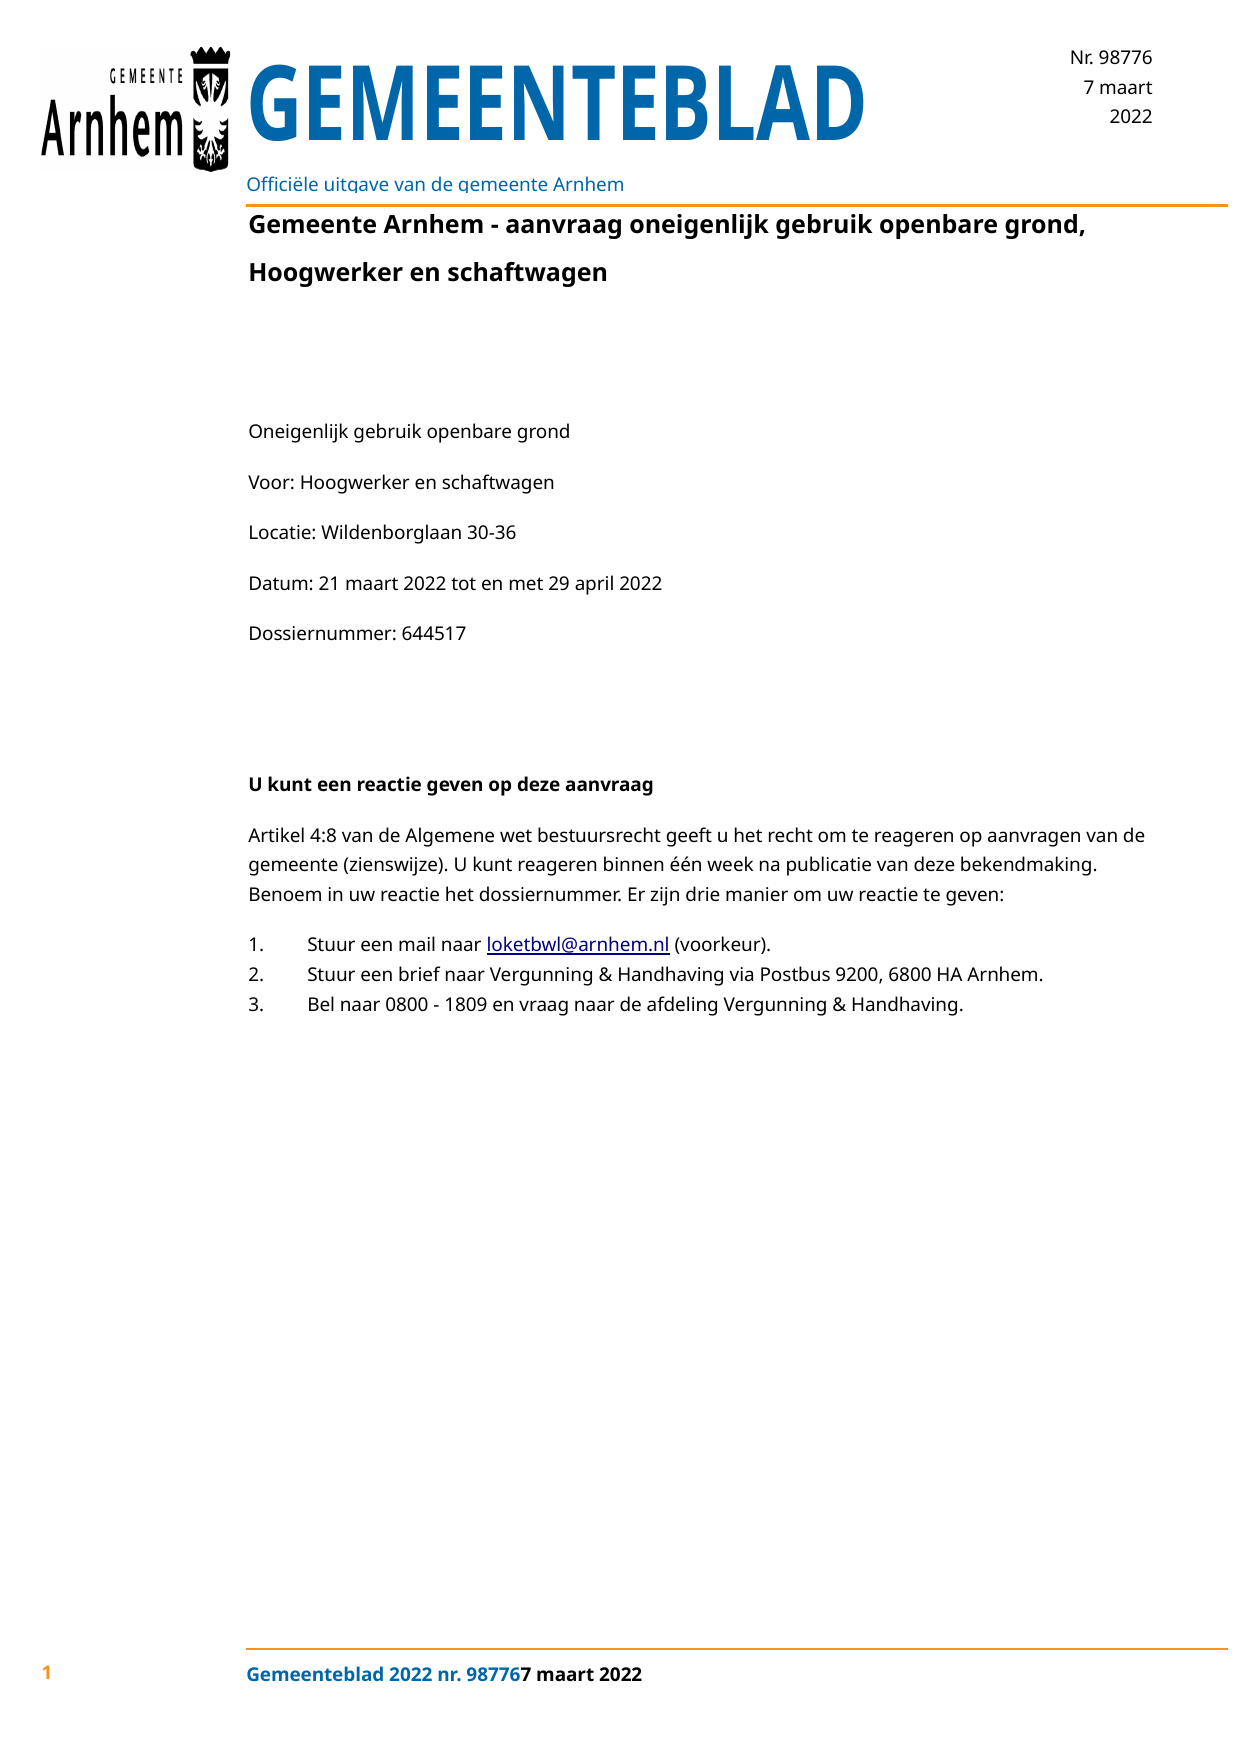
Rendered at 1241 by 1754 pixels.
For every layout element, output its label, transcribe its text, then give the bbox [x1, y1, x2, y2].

text Locatie: Wildenborglaan 30-36 [248, 519, 1152, 545]
list Bel naar 0800 - 1809 en vraag naar de afdeling Vergunning & Handhaving. [248, 991, 1152, 1017]
picture [41, 47, 231, 172]
text Datum: 21 maart 2022 tot en met 29 april 2022 [248, 570, 1152, 596]
text Voor: Hoogwerker en schaftwagen [248, 469, 1152, 495]
text U kunt een reactie geven op deze aanvraag [248, 772, 1152, 797]
text Artikel 4:8 van de Algemene wet bestuursrecht geeft u het recht om te reageren op aanvragen van de gemeente (zienswijze). U kunt reageren binnen één week na publicatie van deze bekendmaking. Benoem in uw reactie het dossiernummer. Er zijn drie manier om uw reactie te geven: [248, 822, 1152, 907]
text Oneigenlijk gebruik openbare grond [248, 419, 1152, 444]
list Stuur een brief naar Vergunning & Handhaving via Postbus 9200, 6800 HA Arnhem. [248, 961, 1152, 987]
list Stuur een mail naar loketbwl@arnhem.nl (voorkeur). [248, 932, 1152, 957]
text Dossiernummer: 644517 [248, 620, 1152, 646]
text Gemeente Arnhem - aanvraag oneigenlijk gebruik openbare grond, Hoogwerker en schaftwagen [248, 207, 1152, 288]
